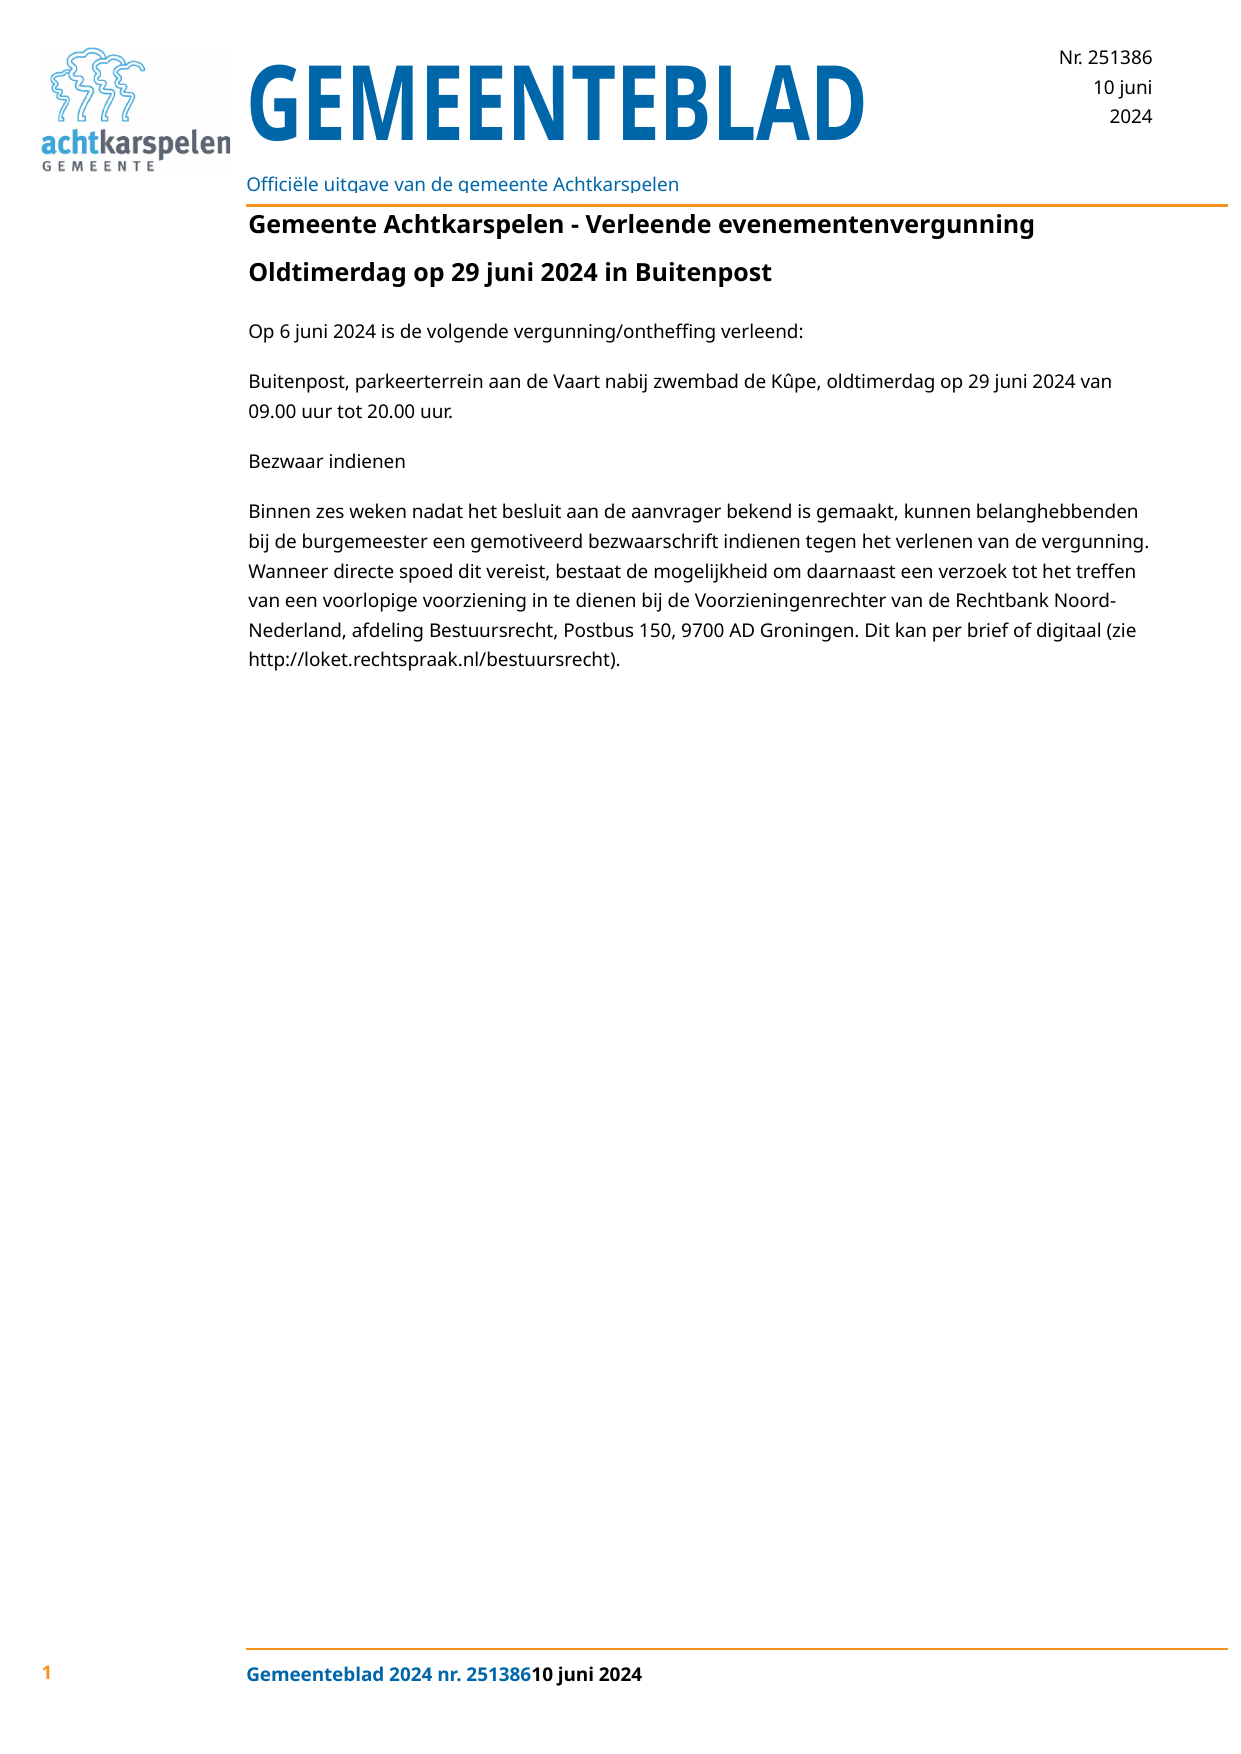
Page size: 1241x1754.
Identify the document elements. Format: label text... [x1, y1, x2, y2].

text Op 6 juni 2024 is de volgende vergunning/ontheffing verleend: [248, 318, 1152, 344]
picture [41, 47, 231, 172]
text Gemeente Achtkarspelen - Verleende evenementenvergunning Oldtimerdag op 29 juni 2024 in Buitenpost [248, 207, 1152, 288]
text Bezwaar indienen [248, 448, 1152, 474]
text Binnen zes weken nadat het besluit aan de aanvrager bekend is gemaakt, kunnen belanghebbenden bij de burgemeester een gemotiveerd bezwaarschrift indienen tegen het verlenen van de vergunning. Wanneer directe spoed dit vereist, bestaat de mogelijkheid om daarnaast een verzoek tot het treffen van een voorlopige voorziening in te dienen bij de Voorzieningenrechter van de Rechtbank Noord-Nederland, afdeling Bestuursrecht, Postbus 150, 9700 AD Groningen. Dit kan per brief of digitaal (zie http://loket.rechtspraak.nl/bestuursrecht). [248, 499, 1152, 672]
text Buitenpost, parkeerterrein aan de Vaart nabij zwembad de Kûpe, oldtimerdag op 29 juni 2024 van 09.00 uur tot 20.00 uur. [248, 368, 1152, 424]
